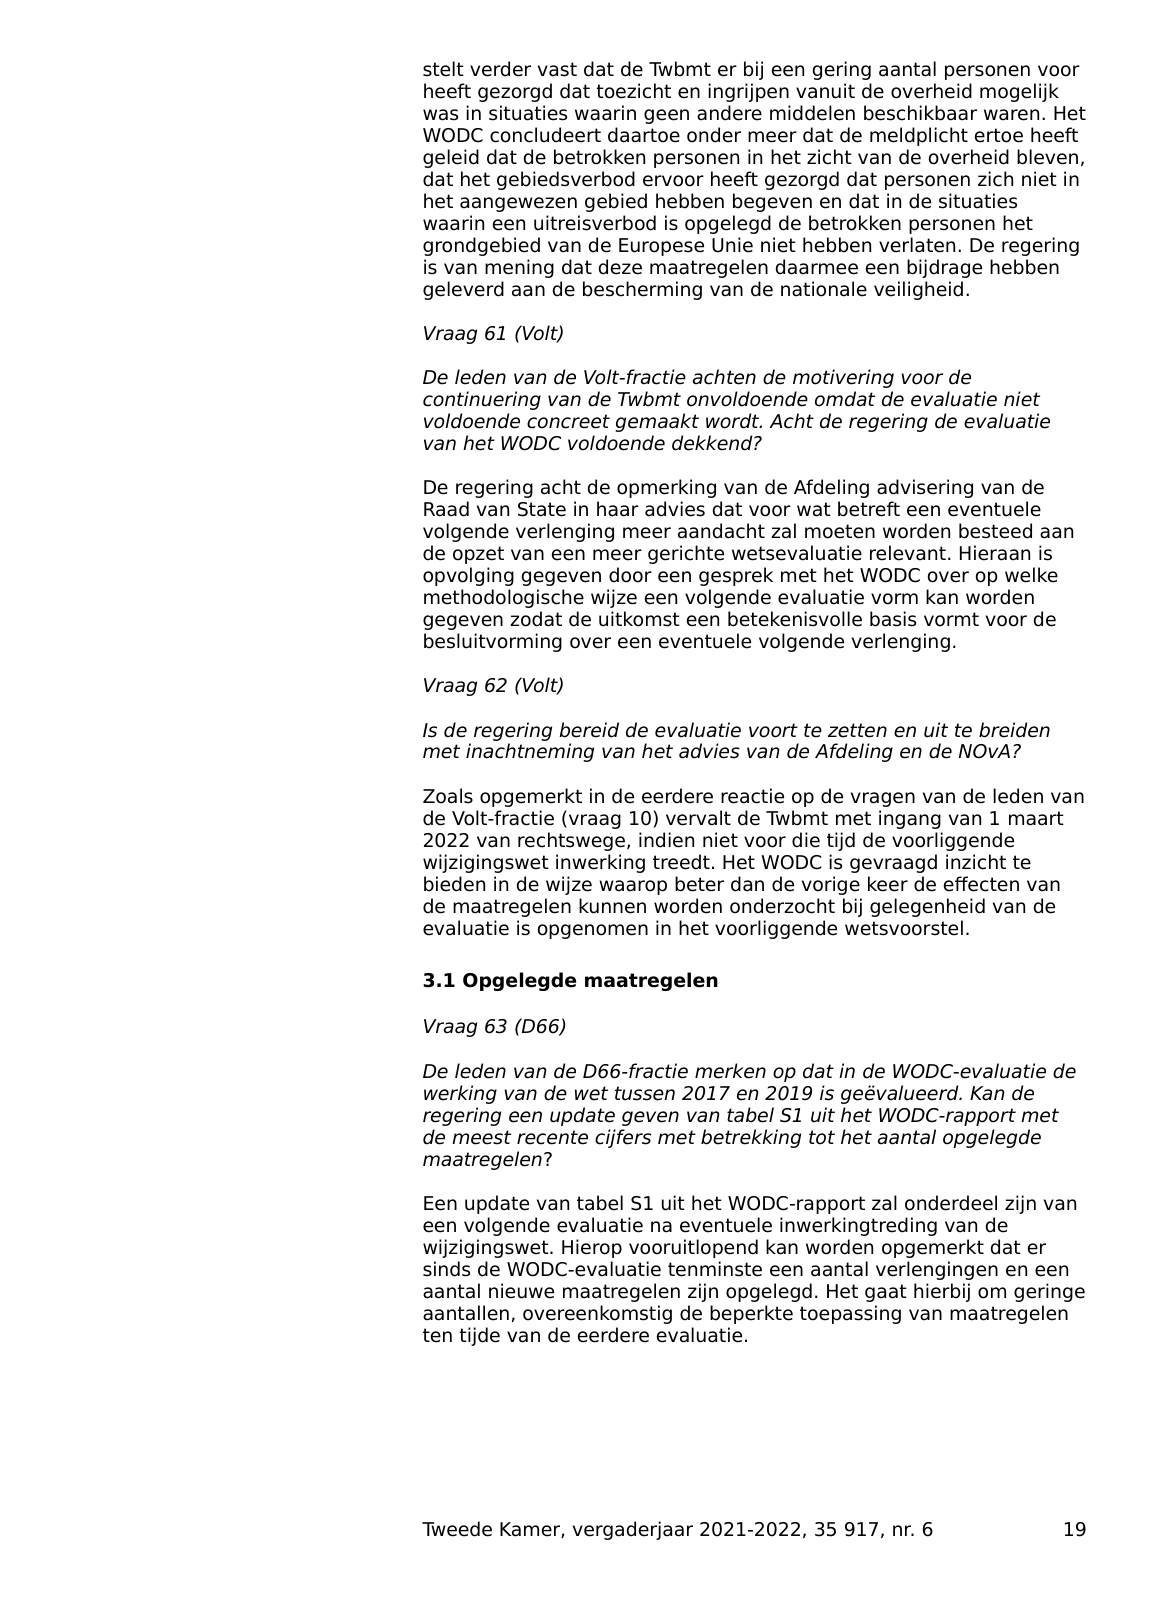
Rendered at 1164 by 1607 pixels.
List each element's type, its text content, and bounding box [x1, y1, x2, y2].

text De regering acht de opmerking van de Afdeling advisering van de Raad van State in haar advies dat voor wat betreft een eventuele volgende verlenging meer aandacht zal moeten worden besteed aan de opzet van een meer gerichte wetsevaluatie relevant. Hieraan is opvolging gegeven door een gesprek met het WODC over op welke methodologische wijze een volgende evaluatie vorm kan worden gegeven zodat de uitkomst een betekenisvolle basis vormt voor de besluitvorming over een eventuele volgende verlenging. [422, 477, 1087, 653]
text Een update van tabel S1 uit het WODC-rapport zal onderdeel zijn van een volgende evaluatie na eventuele inwerkingtreding van de wijzigingswet. Hierop vooruitlopend kan worden opgemerkt dat er sinds de WODC-evaluatie tenminste een aantal verlengingen en een aantal nieuwe maatregelen zijn opgelegd. Het gaat hierbij om geringe aantallen, overeenkomstig de beperkte toepassing van maatregelen ten tijde van de eerdere evaluatie. [422, 1193, 1087, 1347]
subtitle Vraag 61 (Volt) [422, 323, 1087, 345]
text Zoals opgemerkt in de eerdere reactie op de vragen van de leden van de Volt-fractie (vraag 10) vervalt de Twbmt met ingang van 1 maart 2022 van rechtswege, indien niet voor die tijd de voorliggende wijzigingswet inwerking treedt. Het WODC is gevraagd inzicht te bieden in de wijze waarop beter dan de vorige keer de effecten van de maatregelen kunnen worden onderzocht bij gelegenheid van de evaluatie is opgenomen in het voorliggende wetsvoorstel. [422, 786, 1087, 939]
text De leden van de Volt-fractie achten de motivering voor de continuering van de Twbmt onvoldoende omdat de evaluatie niet voldoende concreet gemaakt wordt. Acht de regering de evaluatie van het WODC voldoende dekkend? [422, 367, 1087, 455]
subtitle 3.1 Opgelegde maatregelen [422, 969, 1087, 991]
text De leden van de D66-fractie merken op dat in de WODC-evaluatie de werking van de wet tussen 2017 en 2019 is geëvalueerd. Kan de regering een update geven van tabel S1 uit het WODC-rapport met de meest recente cijfers met betrekking tot het aantal opgelegde maatregelen? [422, 1061, 1087, 1171]
subtitle Vraag 62 (Volt) [422, 675, 1087, 697]
text stelt verder vast dat de Twbmt er bij een gering aantal personen voor heeft gezorgd dat toezicht en ingrijpen vanuit de overheid mogelijk was in situaties waarin geen andere middelen beschikbaar waren. Het WODC concludeert daartoe onder meer dat de meldplicht ertoe heeft geleid dat de betrokken personen in het zicht van de overheid bleven, dat het gebiedsverbod ervoor heeft gezorgd dat personen zich niet in het aangewezen gebied hebben begeven en dat in de situaties waarin een uitreisverbod is opgelegd de betrokken personen het grondgebied van de Europese Unie niet hebben verlaten. De regering is van mening dat deze maatregelen daarmee een bijdrage hebben geleverd aan de bescherming van de nationale veiligheid. [422, 59, 1087, 301]
text Is de regering bereid de evaluatie voort te zetten en uit te breiden met inachtneming van het advies van de Afdeling en de NOvA? [422, 719, 1087, 763]
subtitle Vraag 63 (D66) [422, 1016, 1087, 1038]
